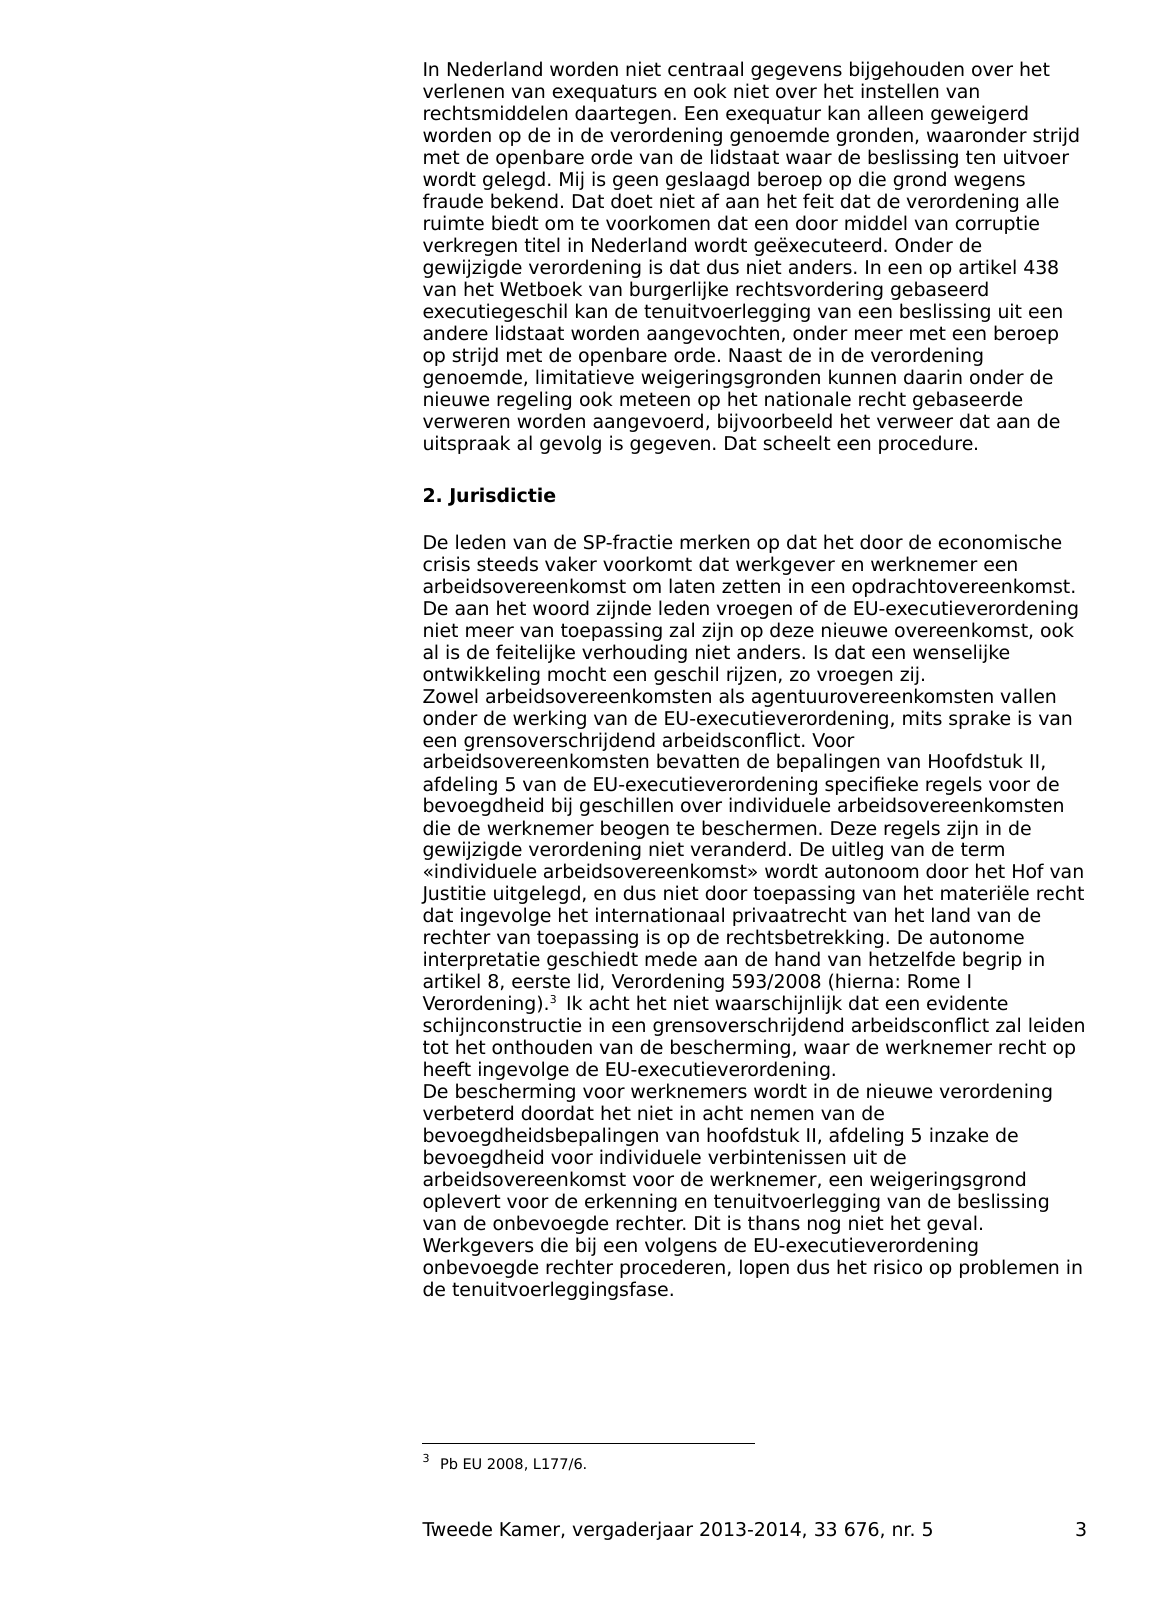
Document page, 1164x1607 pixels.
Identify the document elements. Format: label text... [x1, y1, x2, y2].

text De leden van de SP-fractie merken op dat het door de economische crisis steeds vaker voorkomt dat werkgever en werknemer een arbeidsovereenkomst om laten zetten in een opdrachtovereenkomst. De aan het woord zijnde leden vroegen of de EU-executieverordening niet meer van toepassing zal zijn op deze nieuwe overeenkomst, ook al is de feitelijke verhouding niet anders. Is dat een wenselijke ontwikkeling mocht een geschil rijzen, zo vroegen zij. [422, 532, 1087, 686]
subtitle 2. Jurisdictie [422, 485, 1087, 507]
text In Nederland worden niet centraal gegevens bijgehouden over het verlenen van exequaturs en ook niet over het instellen van rechtsmiddelen daartegen. Een exequatur kan alleen geweigerd worden op de in de verordening genoemde gronden, waaronder strijd met de openbare orde van de lidstaat waar de beslissing ten uitvoer wordt gelegd. Mij is geen geslaagd beroep op die grond wegens fraude bekend. Dat doet niet af aan het feit dat de verordening alle ruimte biedt om te voorkomen dat een door middel van corruptie verkregen titel in Nederland wordt geëxecuteerd. Onder de gewijzigde verordening is dat dus niet anders. In een op artikel 438 van het Wetboek van burgerlijke rechtsvordering gebaseerd executiegeschil kan de tenuitvoerlegging van een beslissing uit een andere lidstaat worden aangevochten, onder meer met een beroep op strijd met de openbare orde. Naast de in de verordening genoemde, limitatieve weigeringsgronden kunnen daarin onder de nieuwe regeling ook meteen op het nationale recht gebaseerde verweren worden aangevoerd, bijvoorbeeld het verweer dat aan de uitspraak al gevolg is gegeven. Dat scheelt een procedure. [422, 59, 1087, 455]
text De bescherming voor werknemers wordt in de nieuwe verordening verbeterd doordat het niet in acht nemen van de bevoegdheidsbepalingen van hoofdstuk II, afdeling 5 inzake de bevoegdheid voor individuele verbintenissen uit de arbeidsovereenkomst voor de werknemer, een weigeringsgrond oplevert voor de erkenning en tenuitvoerlegging van de beslissing van de onbevoegde rechter. Dit is thans nog niet het geval. Werkgevers die bij een volgens de EU-executieverordening onbevoegde rechter procederen, lopen dus het risico op problemen in de tenuitvoerleggingsfase. [422, 1081, 1087, 1301]
text Zowel arbeidsovereenkomsten als agentuurovereenkomsten vallen onder de werking van de EU-executieverordening, mits sprake is van een grensoverschrijdend arbeidsconflict. Voor arbeidsovereenkomsten bevatten de bepalingen van Hoofdstuk II, afdeling 5 van de EU-executieverordening specifieke regels voor de bevoegdheid bij geschillen over individuele arbeidsovereenkomsten die de werknemer beogen te beschermen. Deze regels zijn in de gewijzigde verordening niet veranderd. De uitleg van de term «individuele arbeidsovereenkomst» wordt autonoom door het Hof van Justitie uitgelegd, en dus niet door toepassing van het materiële recht dat ingevolge het internationaal privaatrecht van het land van de rechter van toepassing is op de rechtsbetrekking. De autonome interpretatie geschiedt mede aan de hand van hetzelfde begrip in artikel 8, eerste lid, Verordening 593/2008 (hierna: Rome I Verordening). Ik acht het niet waarschijnlijk dat een evidente schijnconstructie in een grensoverschrijdend arbeidsconflict zal leiden tot het onthouden van de bescherming, waar de werknemer recht op heeft ingevolge de EU-executieverordening. [422, 686, 1087, 1081]
text Pb EU 2008, L177/6. [422, 1452, 1087, 1474]
